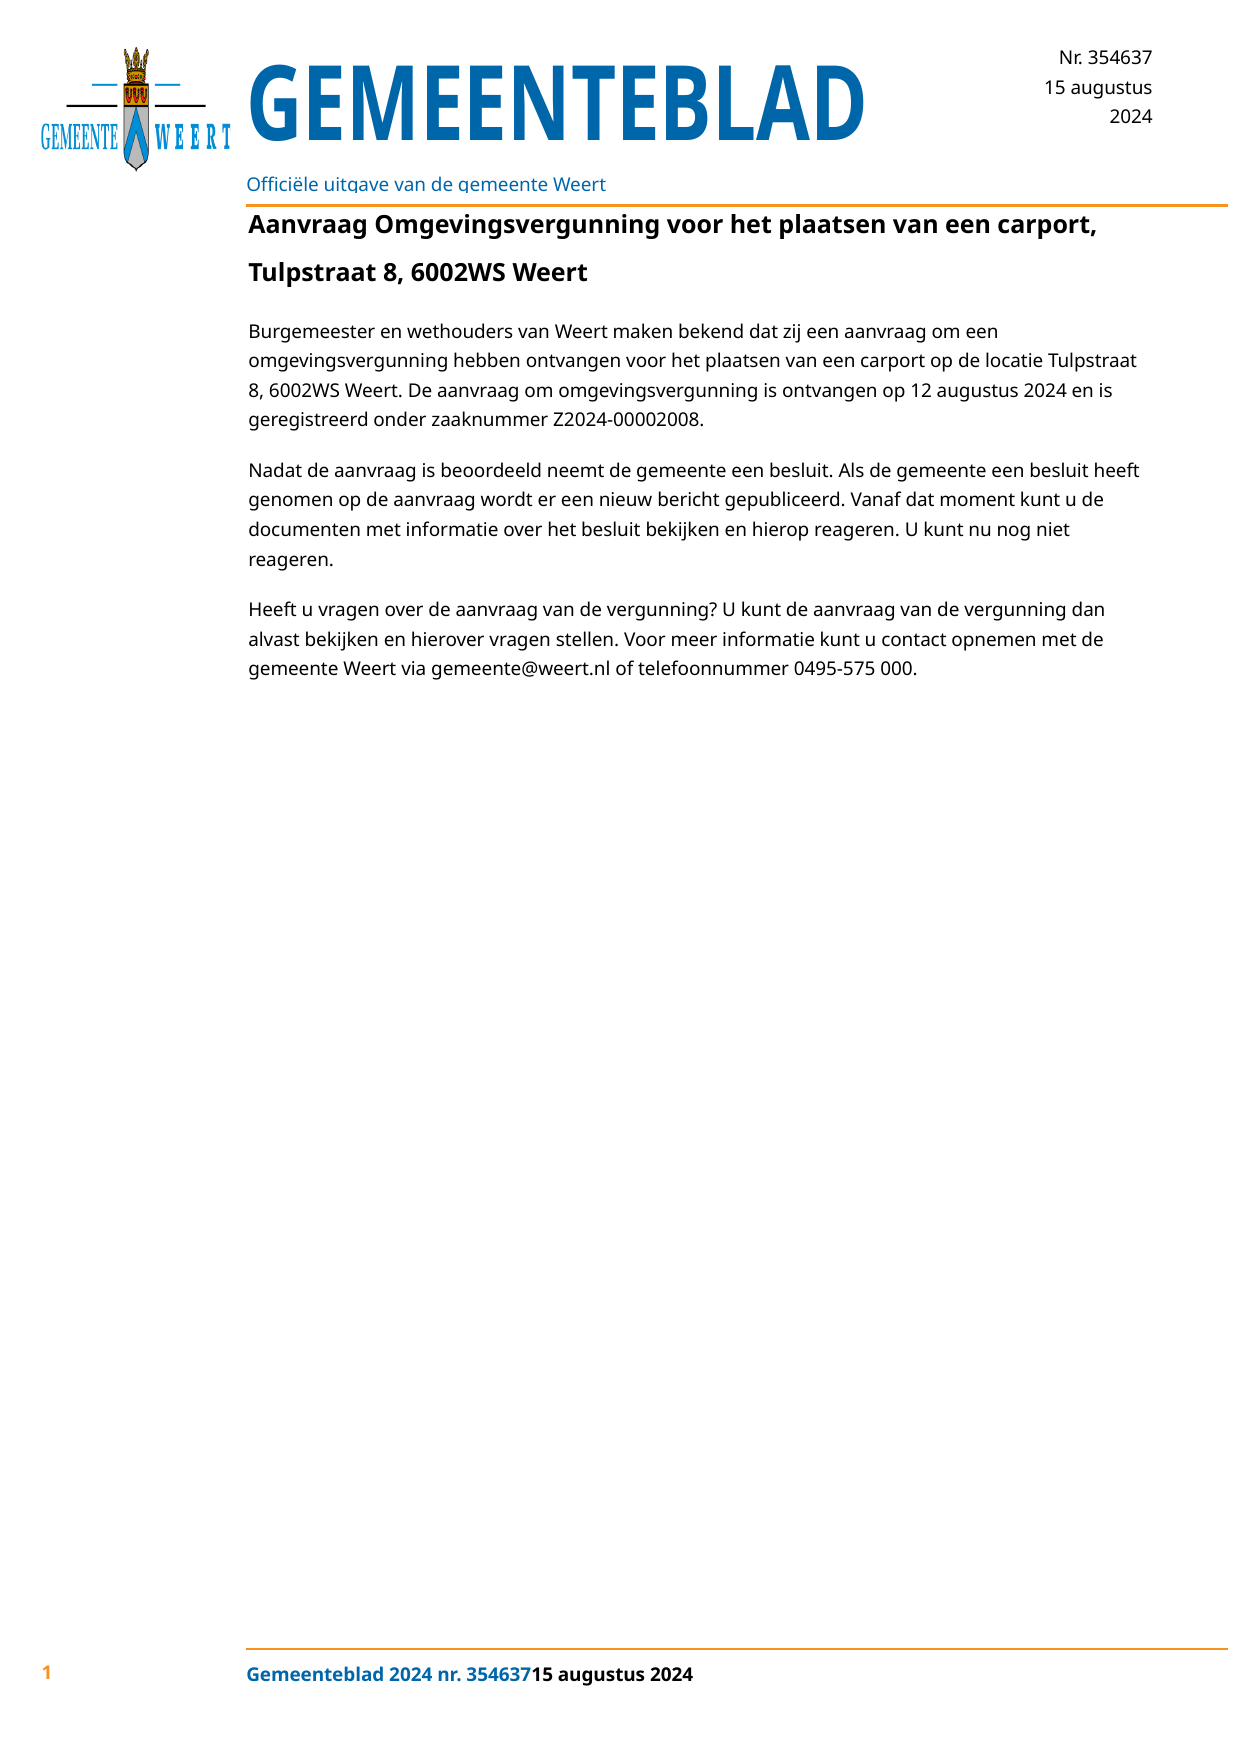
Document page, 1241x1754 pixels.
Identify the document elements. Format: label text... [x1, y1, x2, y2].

text Aanvraag Omgevingsvergunning voor het plaatsen van een carport, Tulpstraat 8, 6002WS Weert [248, 207, 1152, 288]
text Heeft u vragen over de aanvraag van de vergunning? U kunt de aanvraag van de vergunning dan alvast bekijken en hierover vragen stellen. Voor meer informatie kunt u contact opnemen met de gemeente Weert via gemeente@weert.nl of telefoonnummer 0495-575 000. [248, 596, 1152, 681]
text Nadat de aanvraag is beoordeeld neemt de gemeente een besluit. Als de gemeente een besluit heeft genomen op de aanvraag wordt er een nieuw bericht gepubliceerd. Vanaf dat moment kunt u de documenten met informatie over het besluit bekijken en hierop reageren. U kunt nu nog niet reageren. [248, 457, 1152, 572]
text Burgemeester en wethouders van Weert maken bekend dat zij een aanvraag om een omgevingsvergunning hebben ontvangen voor het plaatsen van een carport op de locatie Tulpstraat 8, 6002WS Weert. De aanvraag om omgevingsvergunning is ontvangen op 12 augustus 2024 en is geregistreerd onder zaaknummer Z2024-00002008. [248, 318, 1152, 432]
picture [41, 47, 231, 172]
